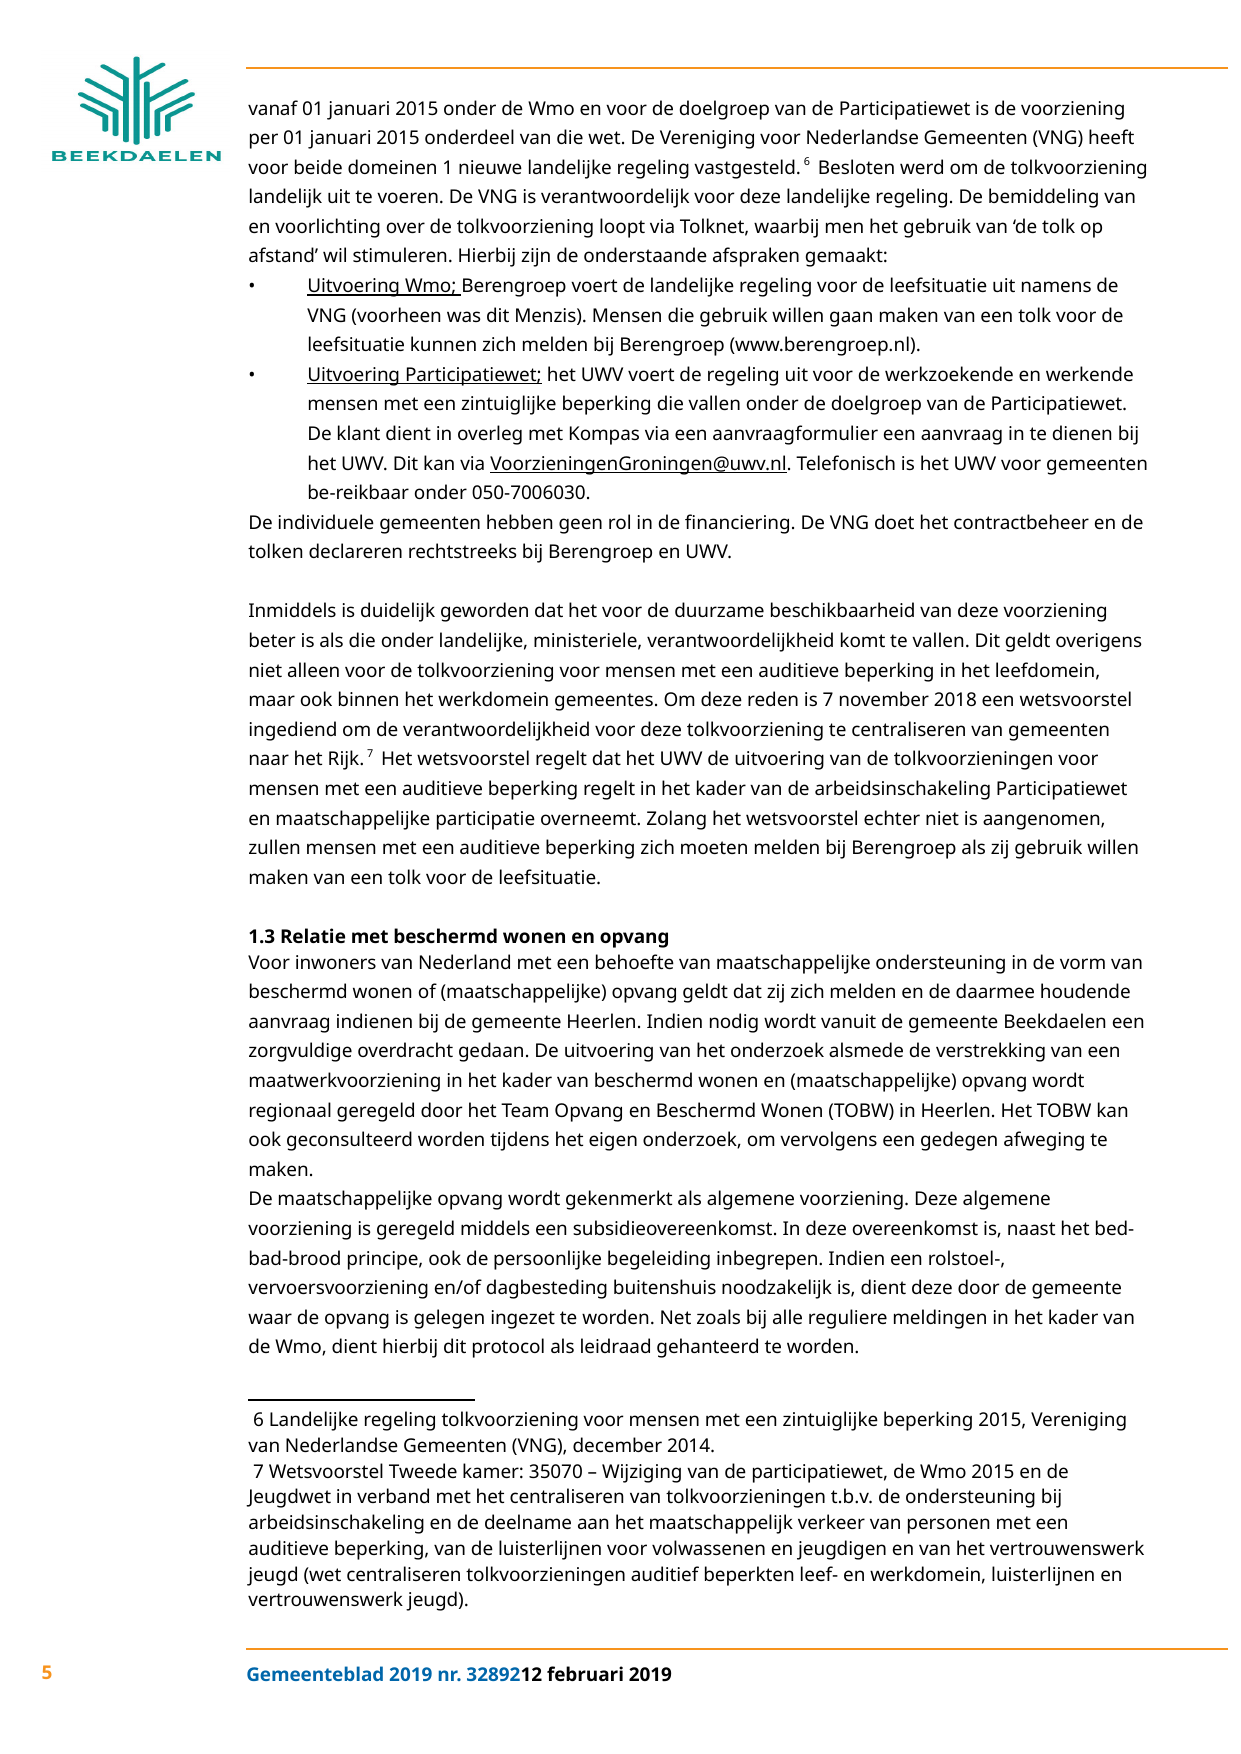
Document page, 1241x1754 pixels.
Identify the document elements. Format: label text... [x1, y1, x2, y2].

text De maatschappelijke opvang wordt gekenmerkt als algemene voorziening. Deze algemene voorziening is geregeld middels een subsidieovereenkomst. In deze overeenkomst is, naast het bed-bad-brood principe, ook de persoonlijke begeleiding inbegrepen. Indien een rolstoel-, vervoersvoorziening en/of dagbesteding buitenshuis noodzakelijk is, dient deze door de gemeente waar de opvang is gelegen ingezet te worden. Net zoals bij alle reguliere meldingen in het kader van de Wmo, dient hierbij dit protocol als leidraad gehanteerd te worden. [248, 1186, 1152, 1359]
text vanaf 01 januari 2015 onder de Wmo en voor de doelgroep van de Participatiewet is de voorziening per 01 januari 2015 onderdeel van die wet. De Vereniging voor Nederlandse Gemeenten (VNG) heeft voor beide domeinen 1 nieuwe landelijke regeling vastgesteld. Besloten werd om de tolkvoorziening landelijk uit te voeren. De VNG is verantwoordelijk voor deze landelijke regeling. De bemiddeling van en voorlichting over de tolkvoorziening loopt via Tolknet, waarbij men het gebruik van ‘de tolk op afstand’ wil stimuleren. Hierbij zijn de onderstaande afspraken gemaakt: [248, 95, 1152, 268]
text Inmiddels is duidelijk geworden dat het voor de duurzame beschikbaarheid van deze voorziening beter is als die onder landelijke, ministeriele, verantwoordelijkheid komt te vallen. Dit geldt overigens niet alleen voor de tolkvoorziening voor mensen met een auditieve beperking in het leefdomein, maar ook binnen het werkdomein gemeentes. Om deze reden is 7 november 2018 een wetsvoorstel ingediend om de verantwoordelijkheid voor deze tolkvoorziening te centraliseren van gemeenten naar het Rijk. Het wetsvoorstel regelt dat het UWV de uitvoering van de tolkvoorzieningen voor mensen met een auditieve beperking regelt in het kader van de arbeidsinschakeling Participatiewet en maatschappelijke participatie overneemt. Zolang het wetsvoorstel echter niet is aangenomen, zullen mensen met een auditieve beperking zich moeten melden bij Berengroep als zij gebruik willen maken van een tolk voor de leefsituatie. [248, 598, 1152, 890]
text De individuele gemeenten hebben geen rol in de financiering. De VNG doet het contractbeheer en de tolken declareren rechtstreeks bij Berengroep en UWV. [248, 509, 1152, 564]
list Uitvoering Participatiewet; het UWV voert de regeling uit voor de werkzoekende en werkende mensen met een zintuiglijke beperking die vallen onder de doelgroep van de Participatiewet. De klant dient in overleg met Kompas via een aanvraagformulier een aanvraag in te dienen bij het UWV. Dit kan via VoorzieningenGroningen@uwv.nl. Telefonisch is het UWV voor gemeenten be-reikbaar onder 050-7006030. [248, 361, 1152, 505]
text 1.3 Relatie met beschermd wonen en opvang [248, 923, 1152, 949]
text Voor inwoners van Nederland met een behoefte van maatschappelijke ondersteuning in de vorm van beschermd wonen of (maatschappelijke) opvang geldt dat zij zich melden en de daarmee houdende aanvraag indienen bij de gemeente Heerlen. Indien nodig wordt vanuit de gemeente Beekdaelen een zorgvuldige overdracht gedaan. De uitvoering van het onderzoek alsmede de verstrekking van een maatwerkvoorziening in het kader van beschermd wonen en (maatschappelijke) opvang wordt regionaal geregeld door het Team Opvang en Beschermd Wonen (TOBW) in Heerlen. Het TOBW kan ook geconsulteerd worden tijdens het eigen onderzoek, om vervolgens een gedegen afweging te maken. [248, 949, 1152, 1182]
text Landelijke regeling tolkvoorziening voor mensen met een zintuiglijke beperking 2015, Vereniging van Nederlandse Gemeenten (VNG), december 2014. [248, 1406, 1152, 1458]
list Uitvoering Wmo; Berengroep voert de landelijke regeling voor de leefsituatie uit namens de VNG (voorheen was dit Menzis). Mensen die gebruik willen gaan maken van een tolk voor de leefsituatie kunnen zich melden bij Berengroep (www.berengroep.nl). [248, 272, 1152, 357]
text Wetsvoorstel Tweede kamer: 35070 – Wijziging van de participatiewet, de Wmo 2015 en de Jeugdwet in verband met het centraliseren van tolkvoorzieningen t.b.v. de ondersteuning bij arbeidsinschakeling en de deelname aan het maatschappelijk verkeer van personen met een auditieve beperking, van de luisterlijnen voor volwassenen en jeugdigen en van het vertrouwenswerk jeugd (wet centraliseren tolkvoorzieningen auditief beperkten leef- en werkdomein, luisterlijnen en vertrouwenswerk jeugd). [248, 1458, 1152, 1612]
picture [41, 47, 231, 172]
